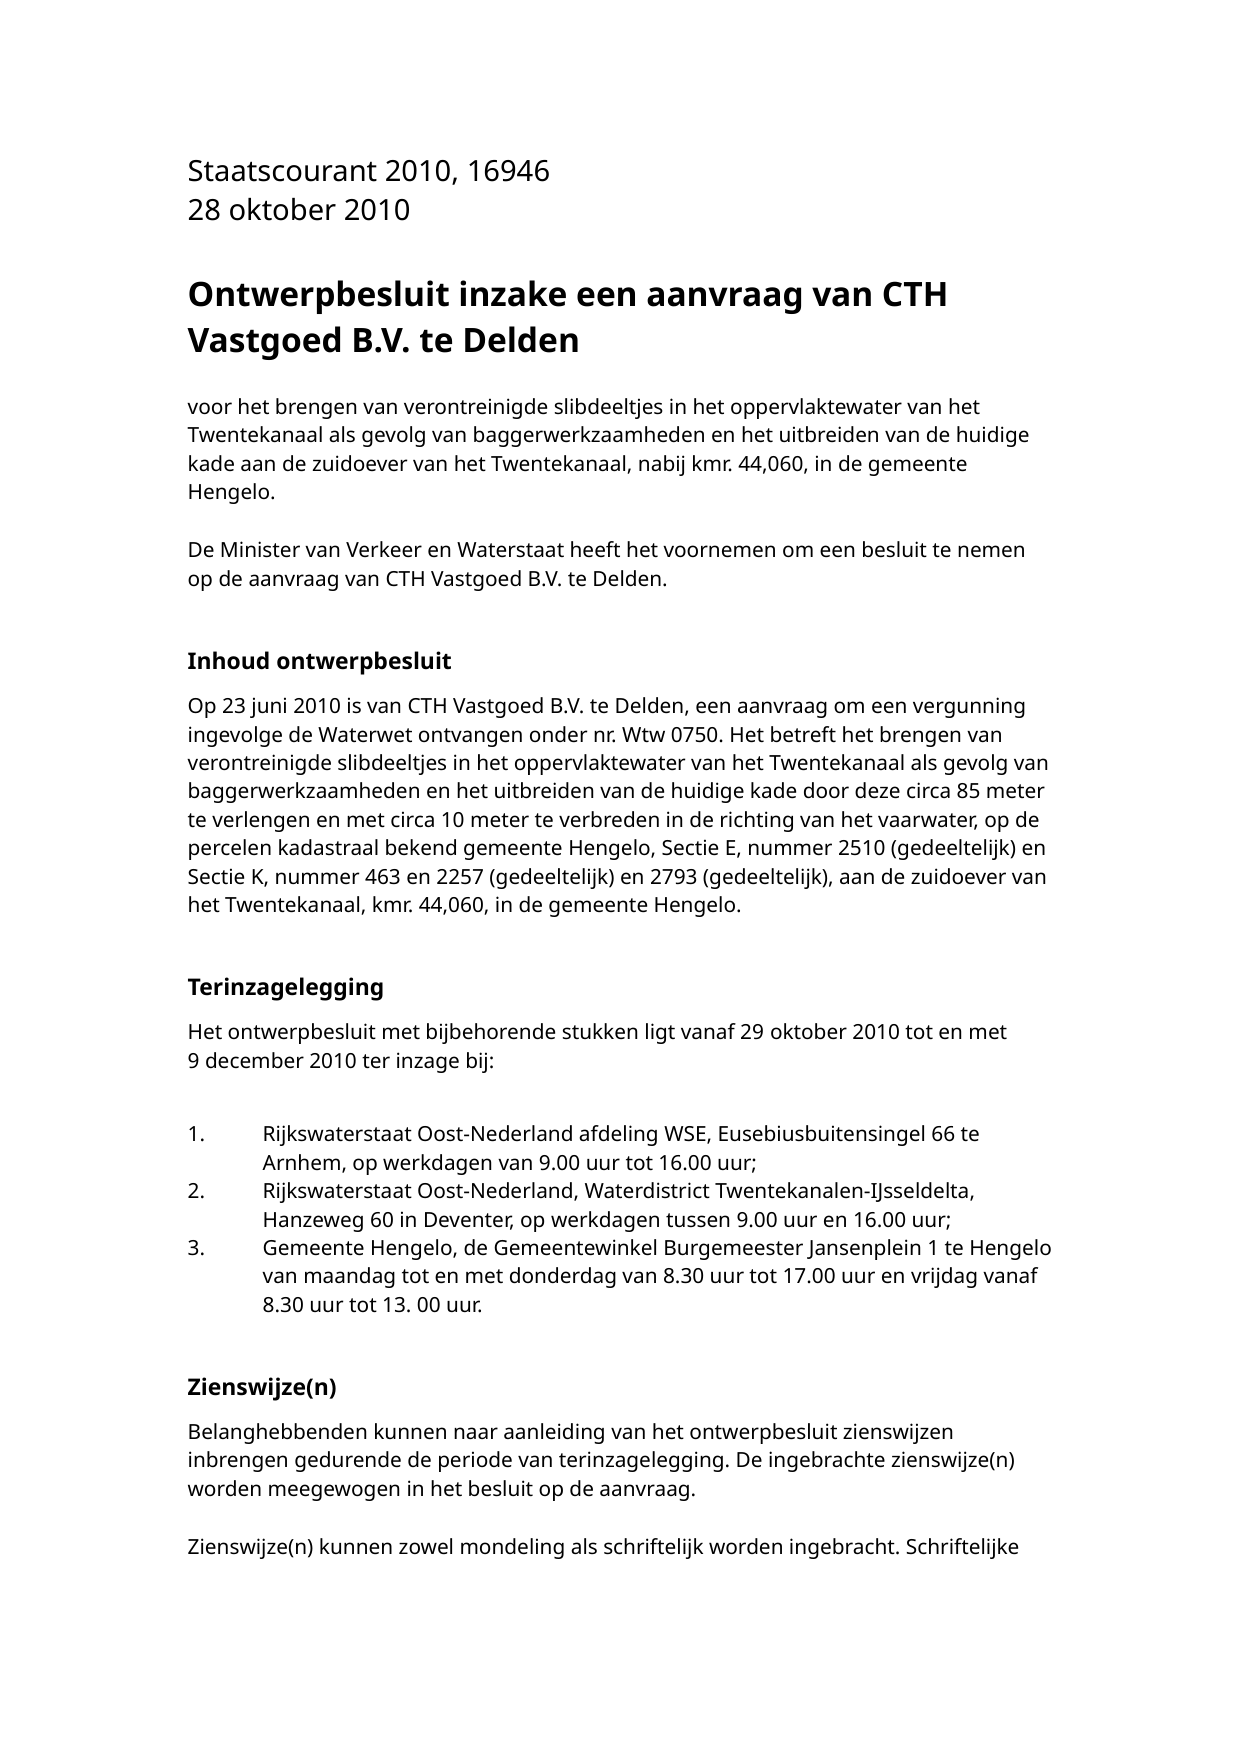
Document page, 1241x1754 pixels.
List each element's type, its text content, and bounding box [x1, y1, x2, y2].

subtitle Inhoud ontwerpbesluit [187, 645, 1053, 676]
text Op 23 juni 2010 is van CTH Vastgoed B.V. te Delden, een aanvraag om een vergunning ingevolge de Waterwet ontvangen onder nr. Wtw 0750. Het betreft het brengen van verontreinigde slibdeeltjes in het oppervlaktewater van het Twentekanaal als gevolg van baggerwerkzaamheden en het uitbreiden van de huidige kade door deze circa 85 meter te verlengen en met circa 10 meter te verbreden in de richting van het vaarwater, op de percelen kadastraal bekend gemeente Hengelo, Sectie E, nummer 2510 (gedeeltelijk) en Sectie K, nummer 463 en 2257 (gedeeltelijk) en 2793 (gedeeltelijk), aan de zuidoever van het Twentekanaal, kmr. 44,060, in de gemeente Hengelo. [187, 691, 1053, 919]
text Staatscourant 2010, 16946 [187, 150, 1053, 190]
text 28 oktober 2010 [187, 190, 1053, 229]
list Rijkswaterstaat Oost-Nederland, Waterdistrict Twentekanalen-IJsseldelta, Hanzeweg 60 in Deventer, op werkdagen tussen 9.00 uur en 16.00 uur; [187, 1176, 1053, 1233]
text voor het brengen van verontreinigde slibdeeltjes in het oppervlaktewater van het Twentekanaal als gevolg van baggerwerkzaamheden en het uitbreiden van de huidige kade aan de zuidoever van het Twentekanaal, nabij kmr. 44,060, in de gemeente Hengelo. [187, 392, 1053, 506]
subtitle Ontwerpbesluit inzake een aanvraag van CTH Vastgoed B.V. te Delden [187, 271, 1053, 362]
subtitle Zienswijze(n) [187, 1371, 1053, 1402]
subtitle Terinzagelegging [187, 971, 1053, 1002]
text De Minister van Verkeer en Waterstaat heeft het voornemen om een besluit te nemen op de aanvraag van CTH Vastgoed B.V. te Delden. [187, 536, 1053, 592]
text Belanghebbenden kunnen naar aanleiding van het ontwerpbesluit zienswijzen inbrengen gedurende de periode van terinzagelegging. De ingebrachte zienswijze(n) worden meegewogen in het besluit op de aanvraag. [187, 1417, 1053, 1502]
text Het ontwerpbesluit met bijbehorende stukken ligt vanaf 29 oktober 2010 tot en met 9 december 2010 ter inzage bij: [187, 1017, 1053, 1074]
list Rijkswaterstaat Oost-Nederland afdeling WSE, Eusebiusbuitensingel 66 te Arnhem, op werkdagen van 9.00 uur tot 16.00 uur; [187, 1119, 1053, 1176]
text Zienswijze(n) kunnen zowel mondeling als schriftelijk worden ingebracht. Schriftelijke [187, 1532, 1053, 1561]
list Gemeente Hengelo, de Gemeentewinkel Burgemeester Jansenplein 1 te Hengelo van maandag tot en met donderdag van 8.30 uur tot 17.00 uur en vrijdag vanaf 8.30 uur tot 13. 00 uur. [187, 1233, 1053, 1318]
